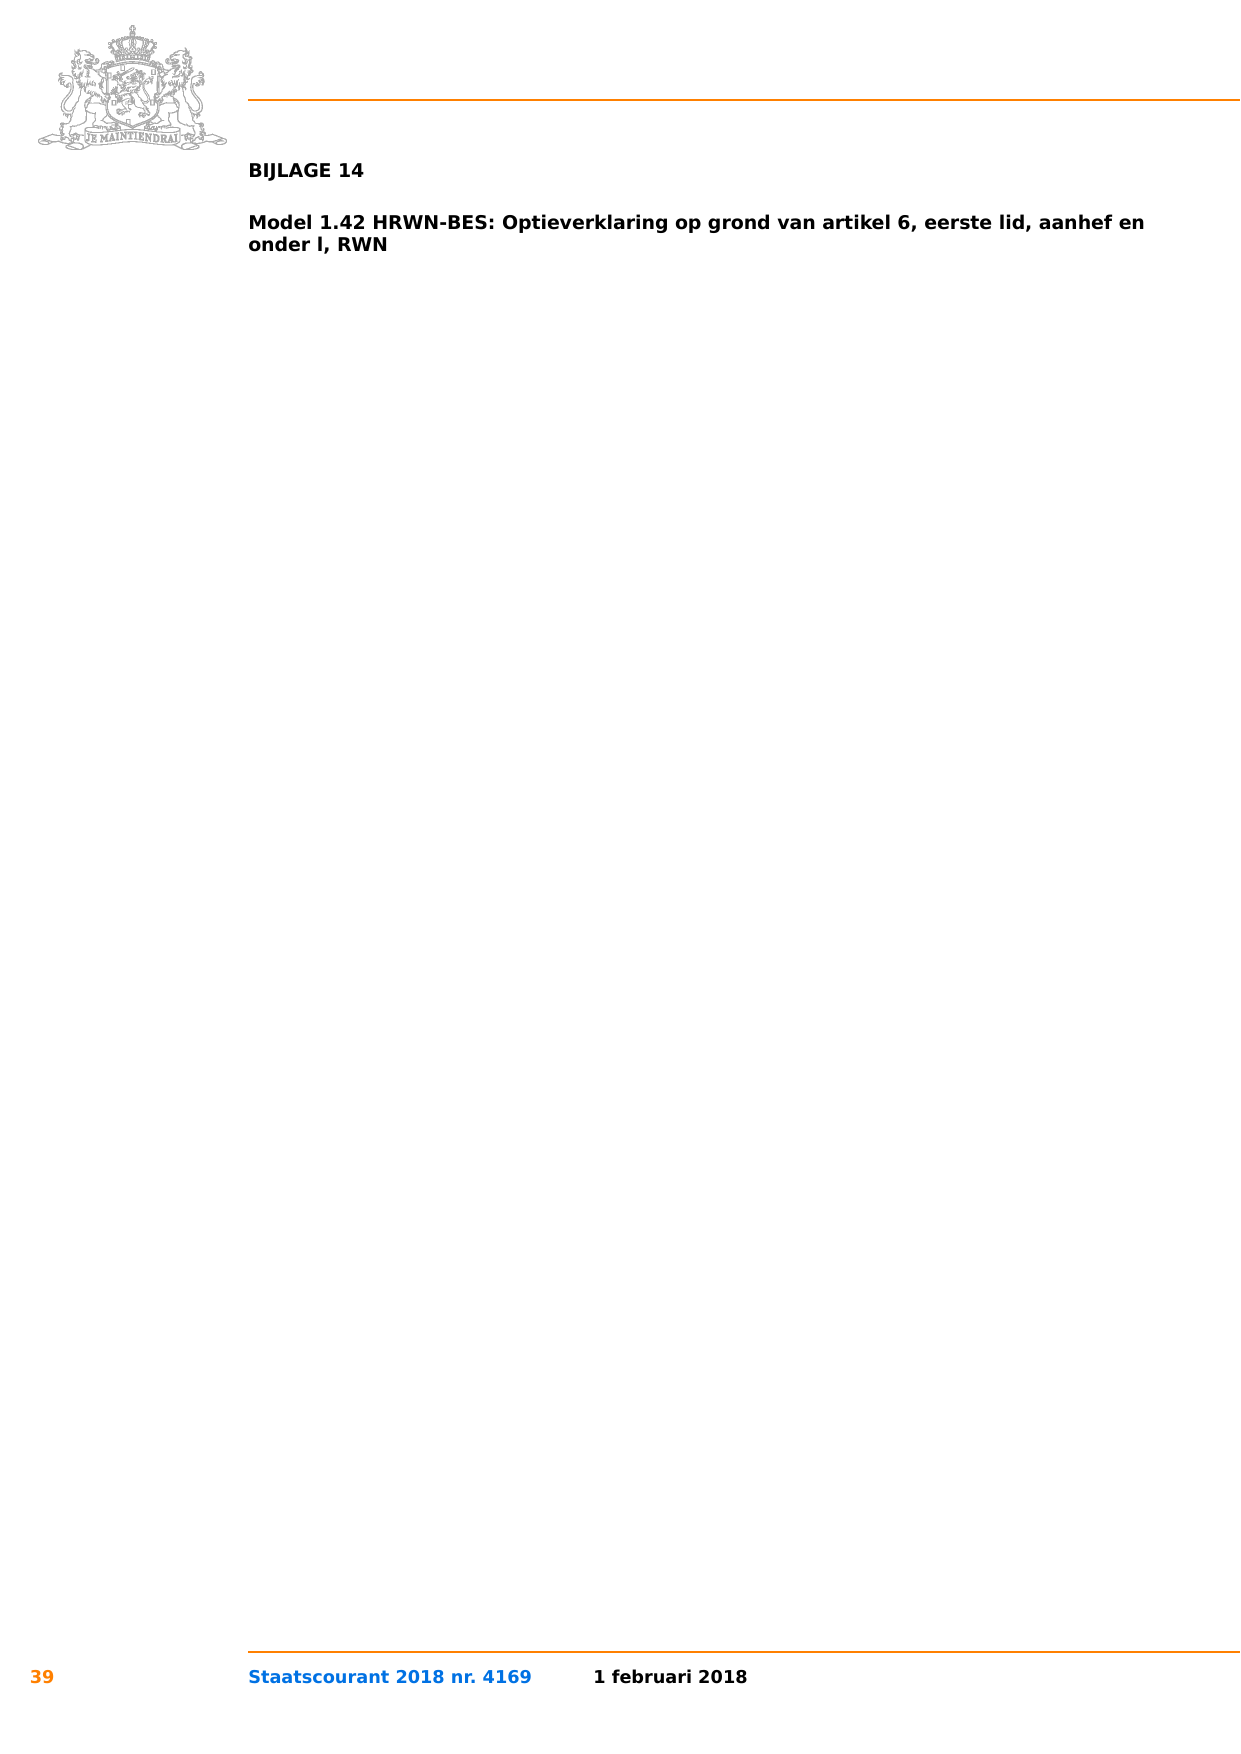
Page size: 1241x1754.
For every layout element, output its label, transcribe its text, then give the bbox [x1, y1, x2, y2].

picture [38, 25, 227, 150]
subtitle Model 1.42 HRWN-BES: Optieverklaring op grond van artikel 6, eerste lid, aanhef en onder l, RWN [248, 212, 1163, 256]
subtitle BIJLAGE 14 [248, 160, 1163, 182]
